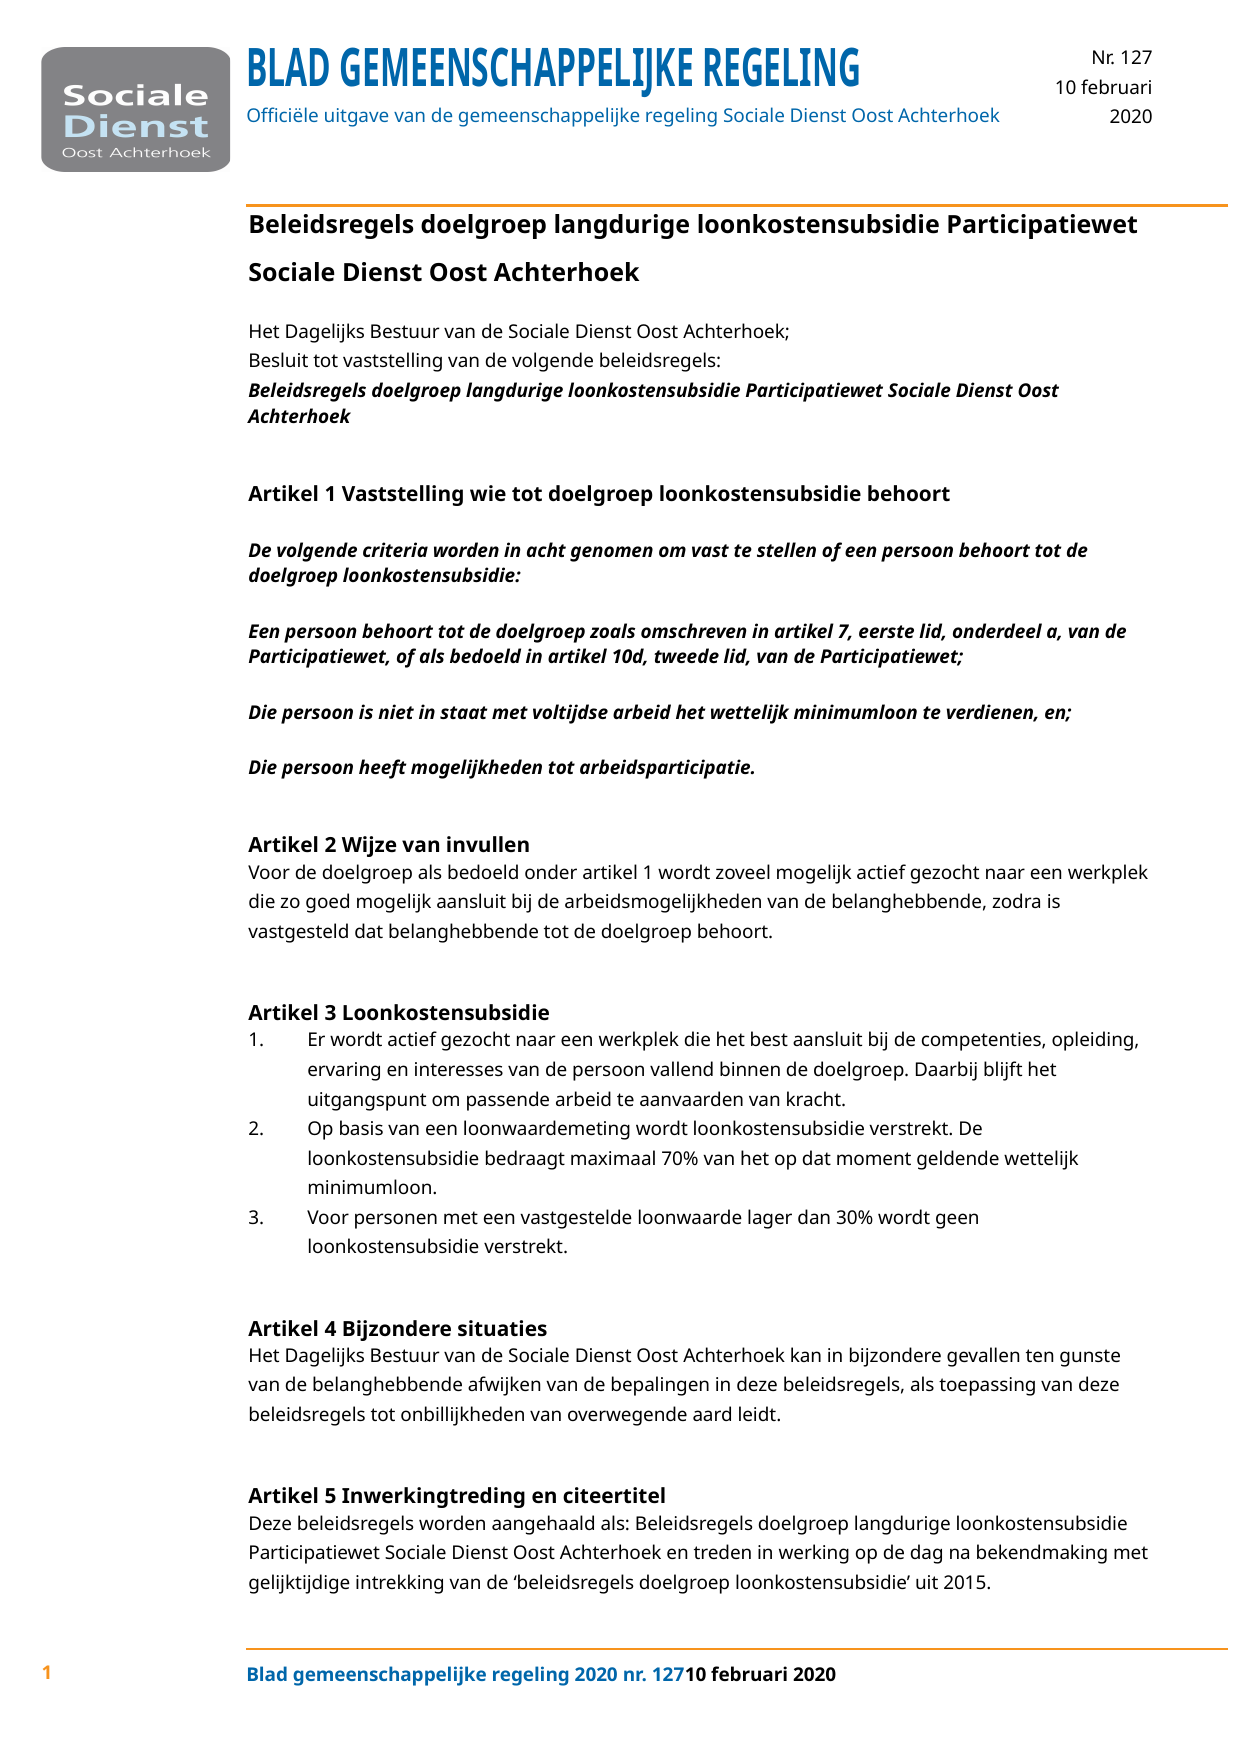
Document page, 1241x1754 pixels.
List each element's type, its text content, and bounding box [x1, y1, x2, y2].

text Besluit tot vaststelling van de volgende beleidsregels: [248, 347, 1152, 373]
text Deze beleidsregels worden aangehaald als: Beleidsregels doelgroep langdurige loonkostensubsidie Participatiewet Sociale Dienst Oost Achterhoek en treden in werking op de dag na bekendmaking met gelijktijdige intrekking van de ‘beleidsregels doelgroep loonkostensubsidie’ uit 2015. [248, 1510, 1152, 1594]
list Voor personen met een vastgestelde loonwaarde lager dan 30% wordt geen loonkostensubsidie verstrekt. [248, 1204, 1152, 1259]
text Het Dagelijks Bestuur van de Sociale Dienst Oost Achterhoek kan in bijzondere gevallen ten gunste van de belanghebbende afwijken van de bepalingen in deze beleidsregels, als toepassing van deze beleidsregels tot onbillijkheden van overwegende aard leidt. [248, 1342, 1152, 1427]
text Die persoon heeft mogelijkheden tot arbeidsparticipatie. [248, 754, 1152, 780]
text Een persoon behoort tot de doelgroep zoals omschreven in artikel 7, eerste lid, onderdeel a, van de Participatiewet, of als bedoeld in artikel 10d, tweede lid, van de Participatiewet; [248, 618, 1152, 669]
text Artikel 2 Wijze van invullen [248, 831, 1152, 859]
text Artikel 5 Inwerkingtreding en citeertitel [248, 1481, 1152, 1510]
text Beleidsregels doelgroep langdurige loonkostensubsidie Participatiewet Sociale Dienst Oost Achterhoek [248, 377, 1152, 428]
text Artikel 4 Bijzondere situaties [248, 1314, 1152, 1342]
text Beleidsregels doelgroep langdurige loonkostensubsidie Participatiewet Sociale Dienst Oost Achterhoek [248, 207, 1152, 288]
list Er wordt actief gezocht naar een werkplek die het best aansluit bij de competenties, opleiding, ervaring en interesses van de persoon vallend binnen de doelgroep. Daarbij blijft het uitgangspunt om passende arbeid te aanvaarden van kracht. [248, 1027, 1152, 1111]
text Artikel 1 Vaststelling wie tot doelgroep loonkostensubsidie behoort [248, 479, 1152, 507]
text Het Dagelijks Bestuur van de Sociale Dienst Oost Achterhoek; [248, 318, 1152, 344]
text Artikel 3 Loonkostensubsidie [248, 998, 1152, 1027]
text Die persoon is niet in staat met voltijdse arbeid het wettelijk minimumloon te verdienen, en; [248, 699, 1152, 725]
text Voor de doelgroep als bedoeld onder artikel 1 wordt zoveel mogelijk actief gezocht naar een werkplek die zo goed mogelijk aansluit bij de arbeidsmogelijkheden van de belanghebbende, zodra is vastgesteld dat belanghebbende tot de doelgroep behoort. [248, 859, 1152, 944]
list Op basis van een loonwaardemeting wordt loonkostensubsidie verstrekt. De loonkostensubsidie bedraagt maximaal 70% van het op dat moment geldende wettelijk minimumloon. [248, 1115, 1152, 1200]
text De volgende criteria worden in acht genomen om vast te stellen of een persoon behoort tot de doelgroep loonkostensubsidie: [248, 537, 1152, 588]
picture [41, 47, 231, 172]
